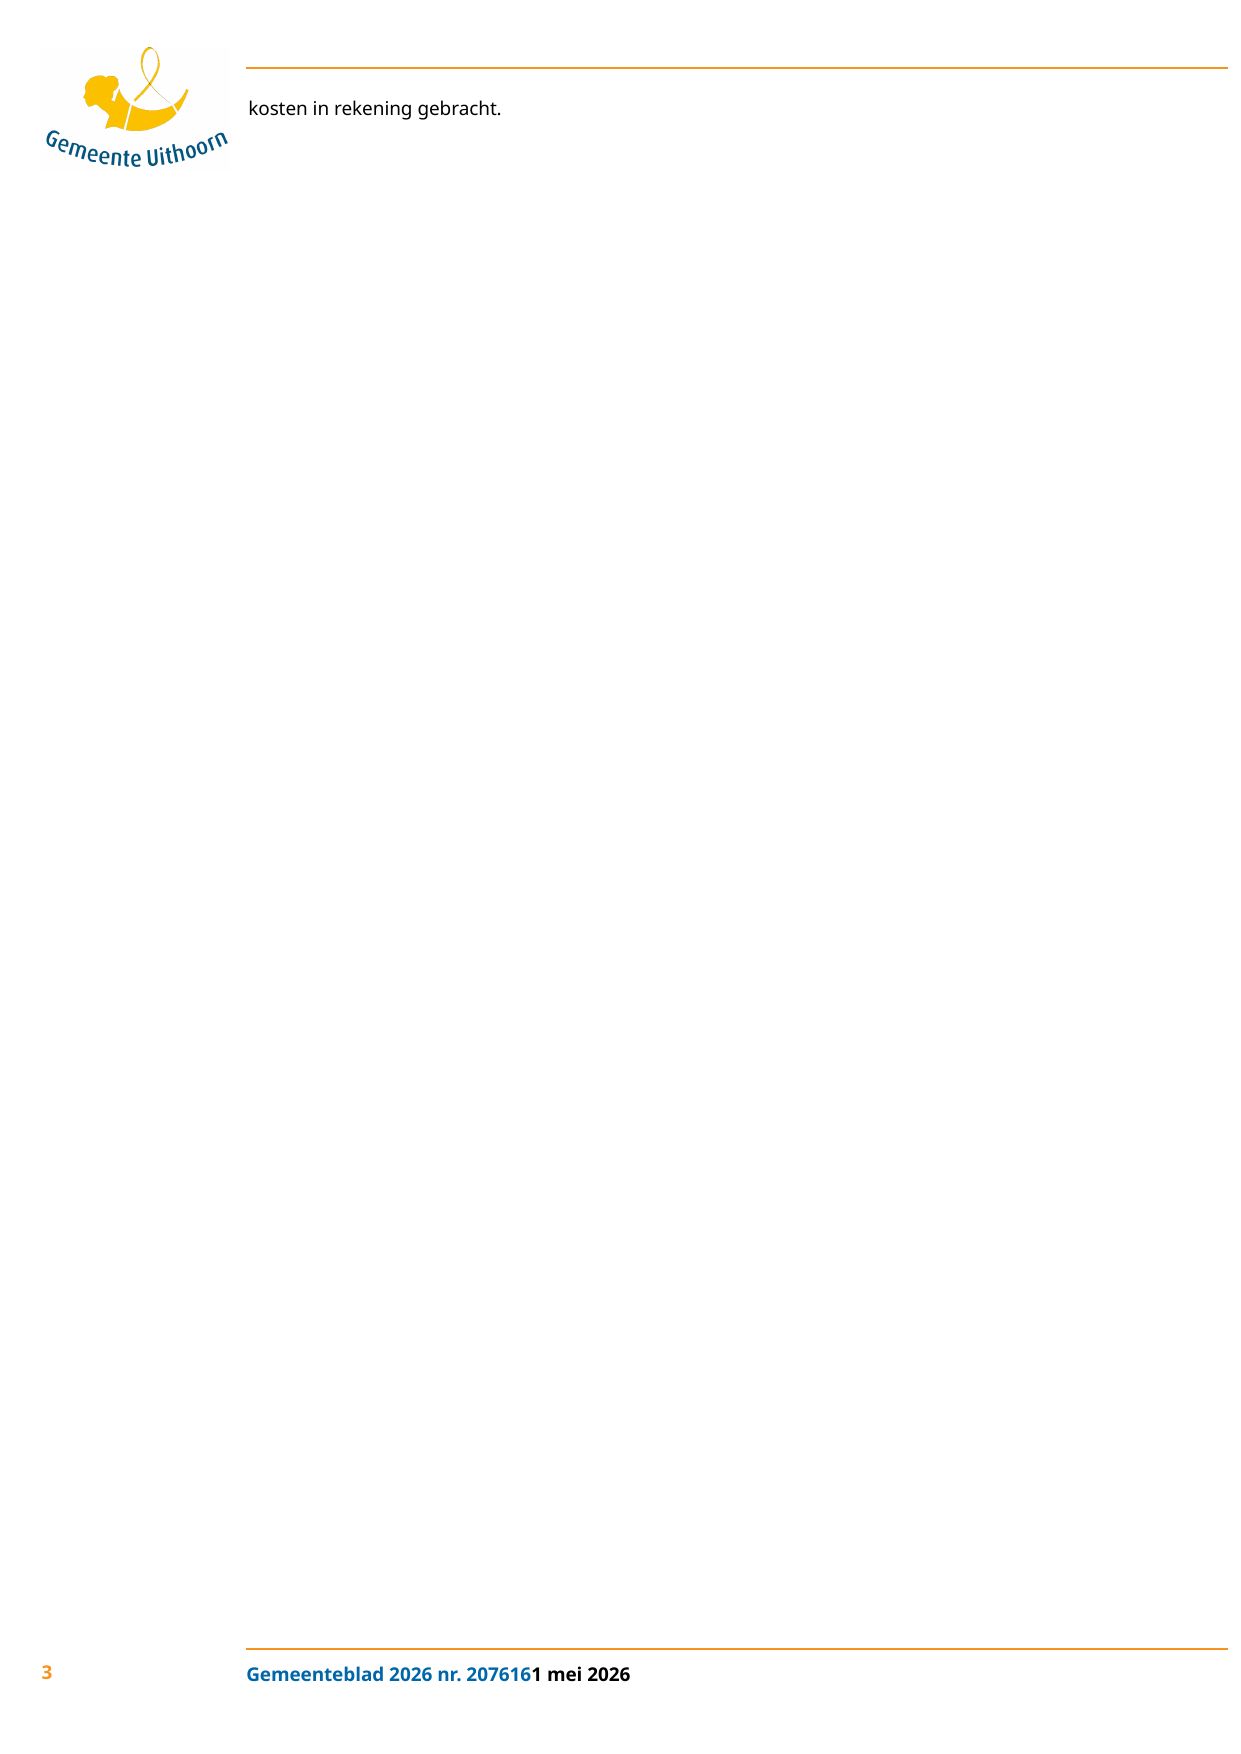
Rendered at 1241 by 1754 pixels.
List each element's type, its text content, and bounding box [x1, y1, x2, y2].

picture [41, 47, 231, 172]
text kosten in rekening gebracht. [248, 95, 1152, 121]
